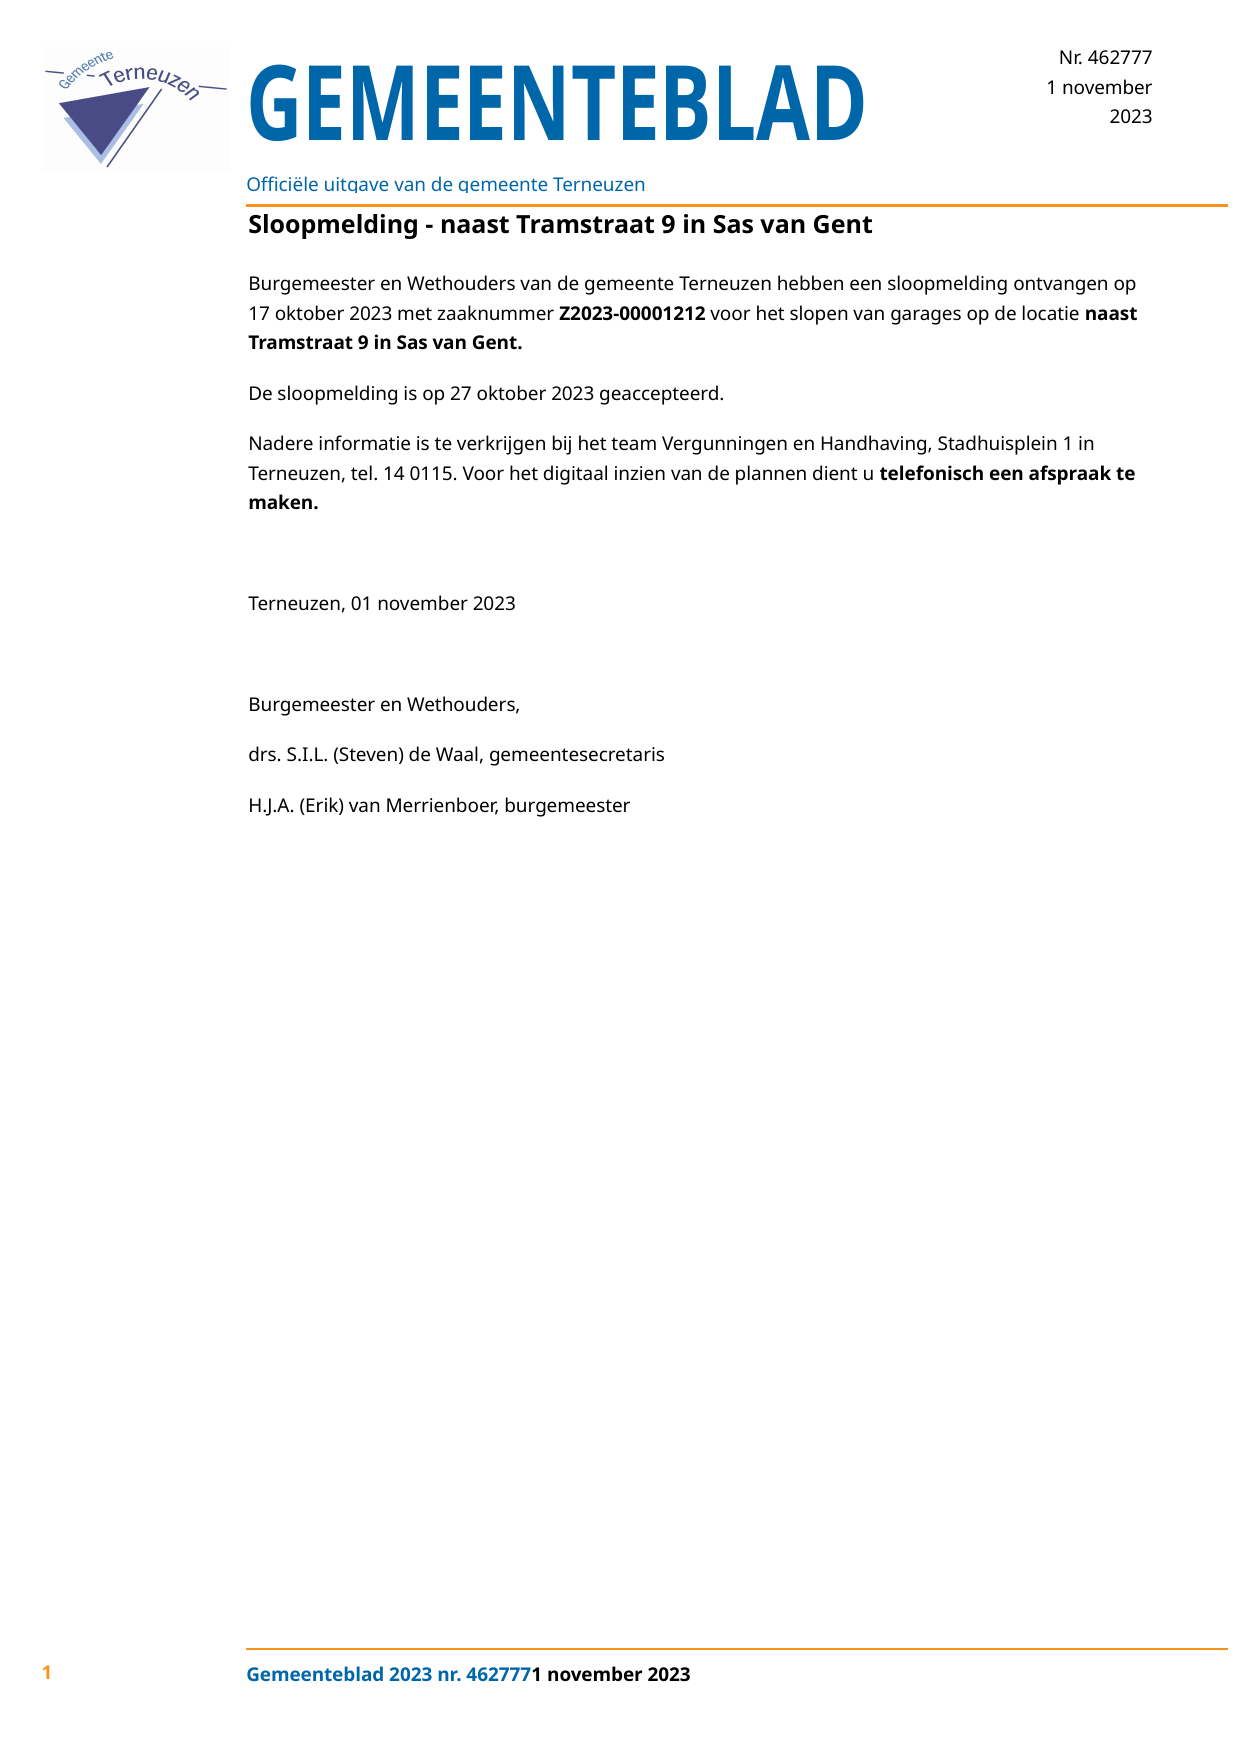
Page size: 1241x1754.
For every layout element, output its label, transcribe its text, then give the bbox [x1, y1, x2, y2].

text Burgemeester en Wethouders van de gemeente Terneuzen hebben een sloopmelding ontvangen op 17 oktober 2023 met zaaknummer Z2023-00001212 voor het slopen van garages op de locatie naast Tramstraat 9 in Sas van Gent. [248, 270, 1152, 355]
text Nadere informatie is te verkrijgen bij het team Vergunningen en Handhaving, Stadhuisplein 1 in Terneuzen, tel. 14 0115. Voor het digitaal inzien van de plannen dient u telefonisch een afspraak te maken. [248, 430, 1152, 515]
text Terneuzen, 01 november 2023 [248, 590, 1152, 616]
text H.J.A. (Erik) van Merrienboer, burgemeester [248, 792, 1152, 818]
picture [41, 47, 231, 172]
text drs. S.I.L. (Steven) de Waal, gemeentesecretaris [248, 742, 1152, 767]
text De sloopmelding is op 27 oktober 2023 geaccepteerd. [248, 380, 1152, 406]
text Sloopmelding - naast Tramstraat 9 in Sas van Gent [248, 207, 1152, 241]
text Burgemeester en Wethouders, [248, 691, 1152, 717]
